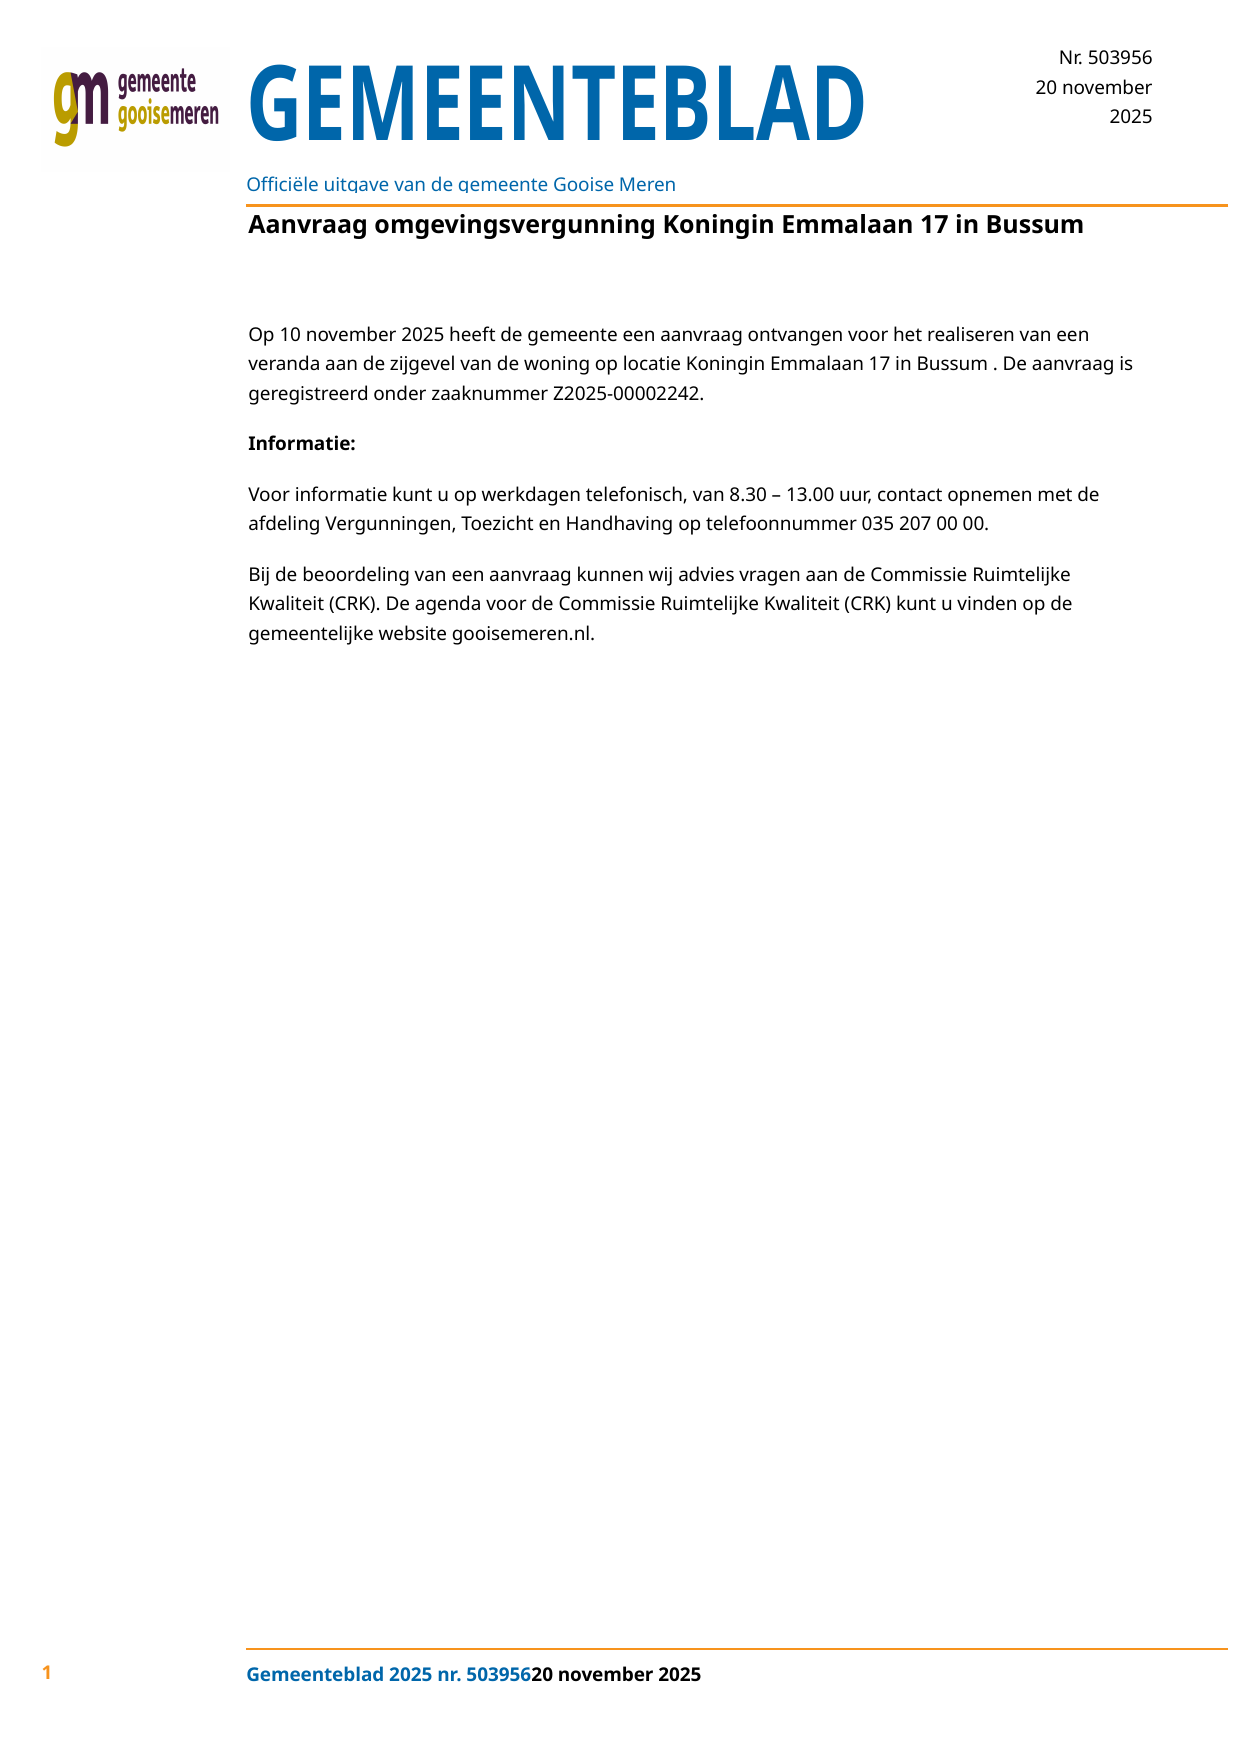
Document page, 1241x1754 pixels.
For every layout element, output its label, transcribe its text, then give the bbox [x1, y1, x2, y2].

text Op 10 november 2025 heeft de gemeente een aanvraag ontvangen voor het realiseren van een veranda aan de zijgevel van de woning op locatie Koningin Emmalaan 17 in Bussum . De aanvraag is geregistreerd onder zaaknummer Z2025-00002242. [248, 321, 1152, 406]
text Aanvraag omgevingsvergunning Koningin Emmalaan 17 in Bussum [248, 207, 1152, 241]
picture [41, 47, 231, 172]
text Voor informatie kunt u op werkdagen telefonisch, van 8.30 – 13.00 uur, contact opnemen met de afdeling Vergunningen, Toezicht en Handhaving op telefoonnummer 035 207 00 00. [248, 481, 1152, 536]
text Informatie: [248, 430, 1152, 456]
text Bij de beoordeling van een aanvraag kunnen wij advies vragen aan de Commissie Ruimtelijke Kwaliteit (CRK). De agenda voor de Commissie Ruimtelijke Kwaliteit (CRK) kunt u vinden op de gemeentelijke website gooisemeren.nl. [248, 561, 1152, 646]
